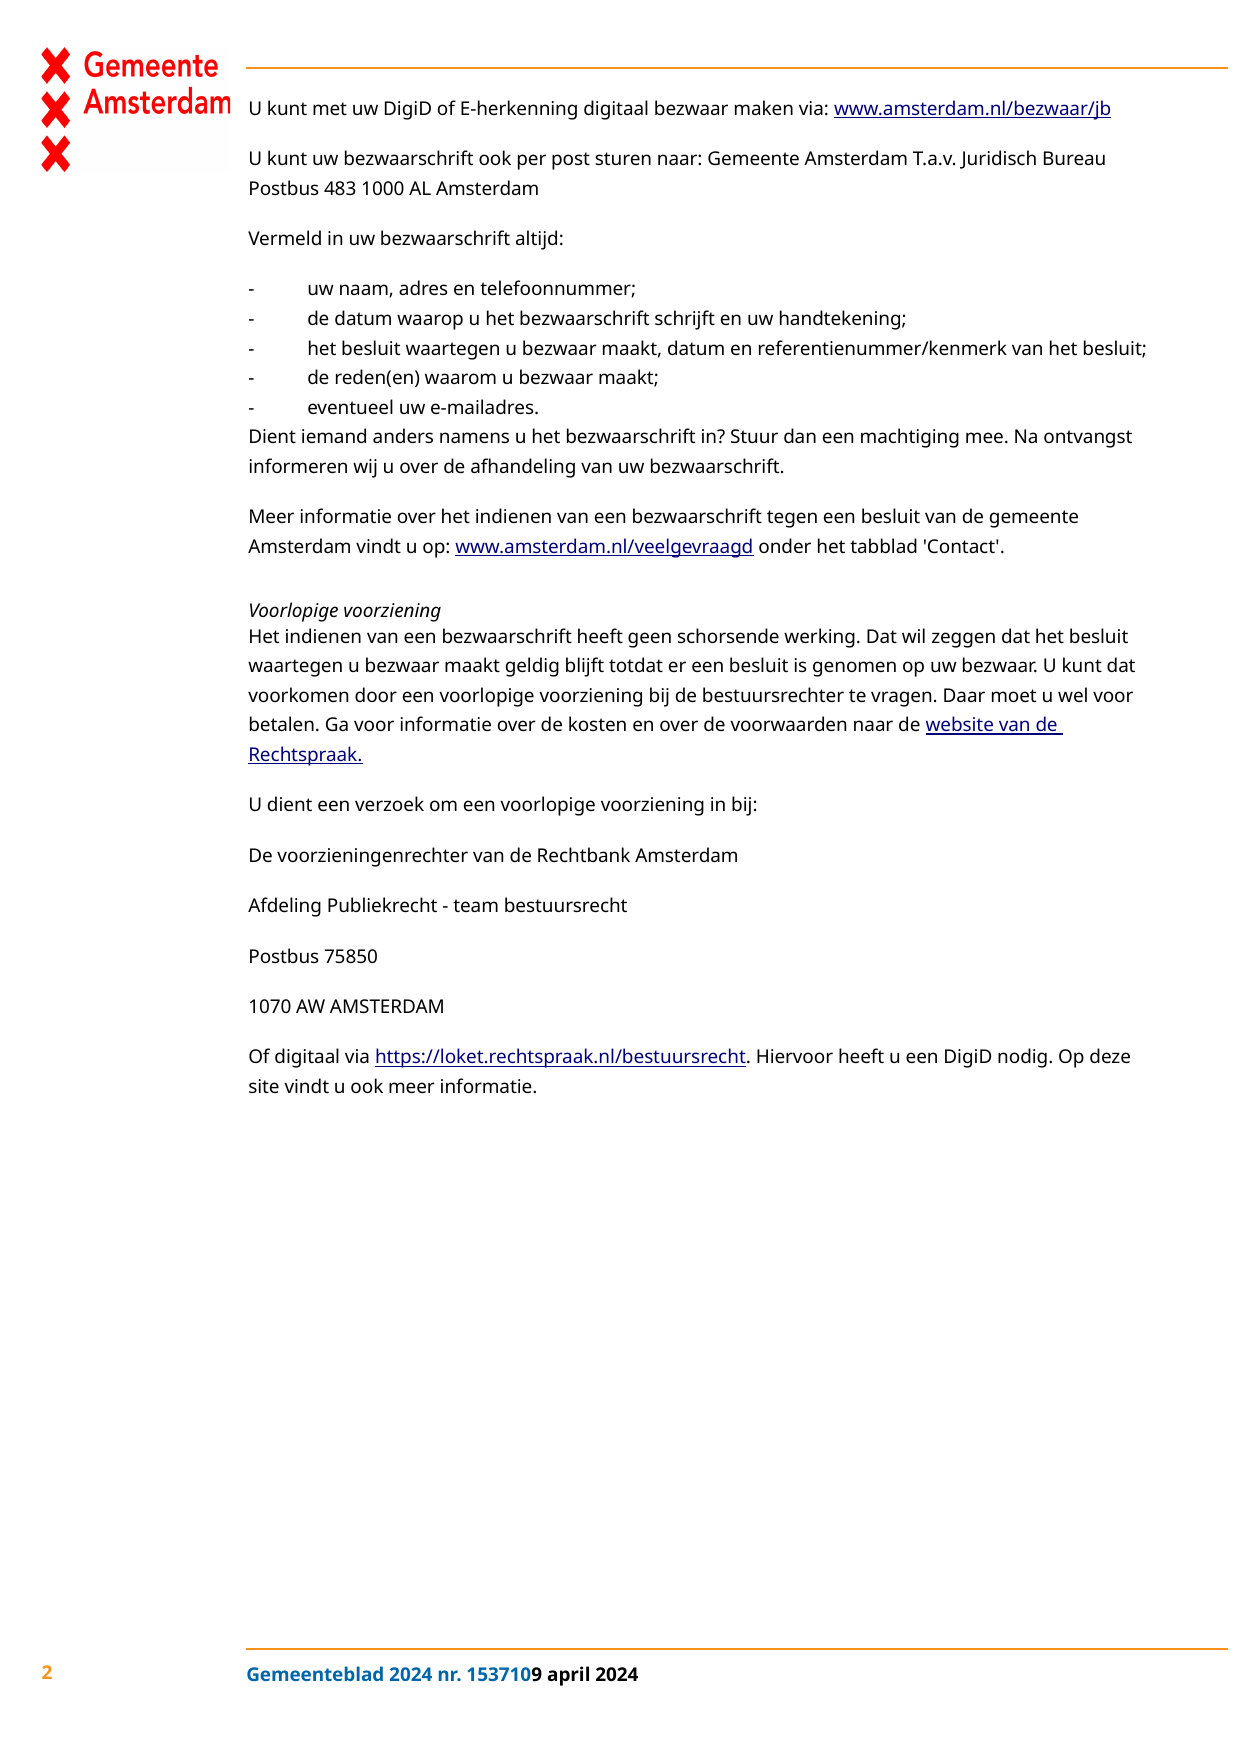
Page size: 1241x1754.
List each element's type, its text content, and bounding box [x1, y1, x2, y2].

text Postbus 75850 [248, 943, 1152, 968]
text Of digitaal via https://loket.rechtspraak.nl/bestuursrecht. Hiervoor heeft u een DigiD nodig. Op deze site vindt u ook meer informatie. [248, 1044, 1152, 1099]
text 1070 AW AMSTERDAM [248, 993, 1152, 1019]
list uw naam, adres en telefoonnummer; [248, 276, 1152, 301]
text De voorzieningenrechter van de Rechtbank Amsterdam [248, 842, 1152, 868]
list de reden(en) waarom u bezwaar maakt; [248, 364, 1152, 390]
text U dient een verzoek om een voorlopige voorziening in bij: [248, 792, 1152, 817]
text Vermeld in uw bezwaarschrift altijd: [248, 225, 1152, 251]
text Afdeling Publiekrecht - team bestuursrecht [248, 892, 1152, 918]
list het besluit waartegen u bezwaar maakt, datum en referentienummer/kenmerk van het besluit; [248, 335, 1152, 361]
picture [41, 47, 231, 172]
text U kunt met uw DigiD of E-herkenning digitaal bezwaar maken via: www.amsterdam.nl/bezwaar/jb [248, 95, 1152, 121]
list eventueel uw e-mailadres. [248, 394, 1152, 420]
text Het indienen van een bezwaarschrift heeft geen schorsende werking. Dat wil zeggen dat het besluit waartegen u bezwaar maakt geldig blijft totdat er een besluit is genomen op uw bezwaar. U kunt dat voorkomen door een voorlopige voorziening bij de bestuursrechter te vragen. Daar moet u wel voor betalen. Ga voor informatie over de kosten en over de voorwaarden naar de website van de Rechtspraak. [248, 623, 1152, 767]
text Voorlopige voorziening [248, 597, 1152, 623]
list de datum waarop u het bezwaarschrift schrijft en uw handtekening; [248, 305, 1152, 331]
text Meer informatie over het indienen van een bezwaarschrift tegen een besluit van de gemeente Amsterdam vindt u op: www.amsterdam.nl/veelgevraagd onder het tabblad 'Contact'. [248, 503, 1152, 559]
text Dient iemand anders namens u het bezwaarschrift in? Stuur dan een machtiging mee. Na ontvangst informeren wij u over de afhandeling van uw bezwaarschrift. [248, 423, 1152, 479]
text U kunt uw bezwaarschrift ook per post sturen naar: Gemeente Amsterdam T.a.v. Juridisch Bureau Postbus 483 1000 AL Amsterdam [248, 145, 1152, 201]
